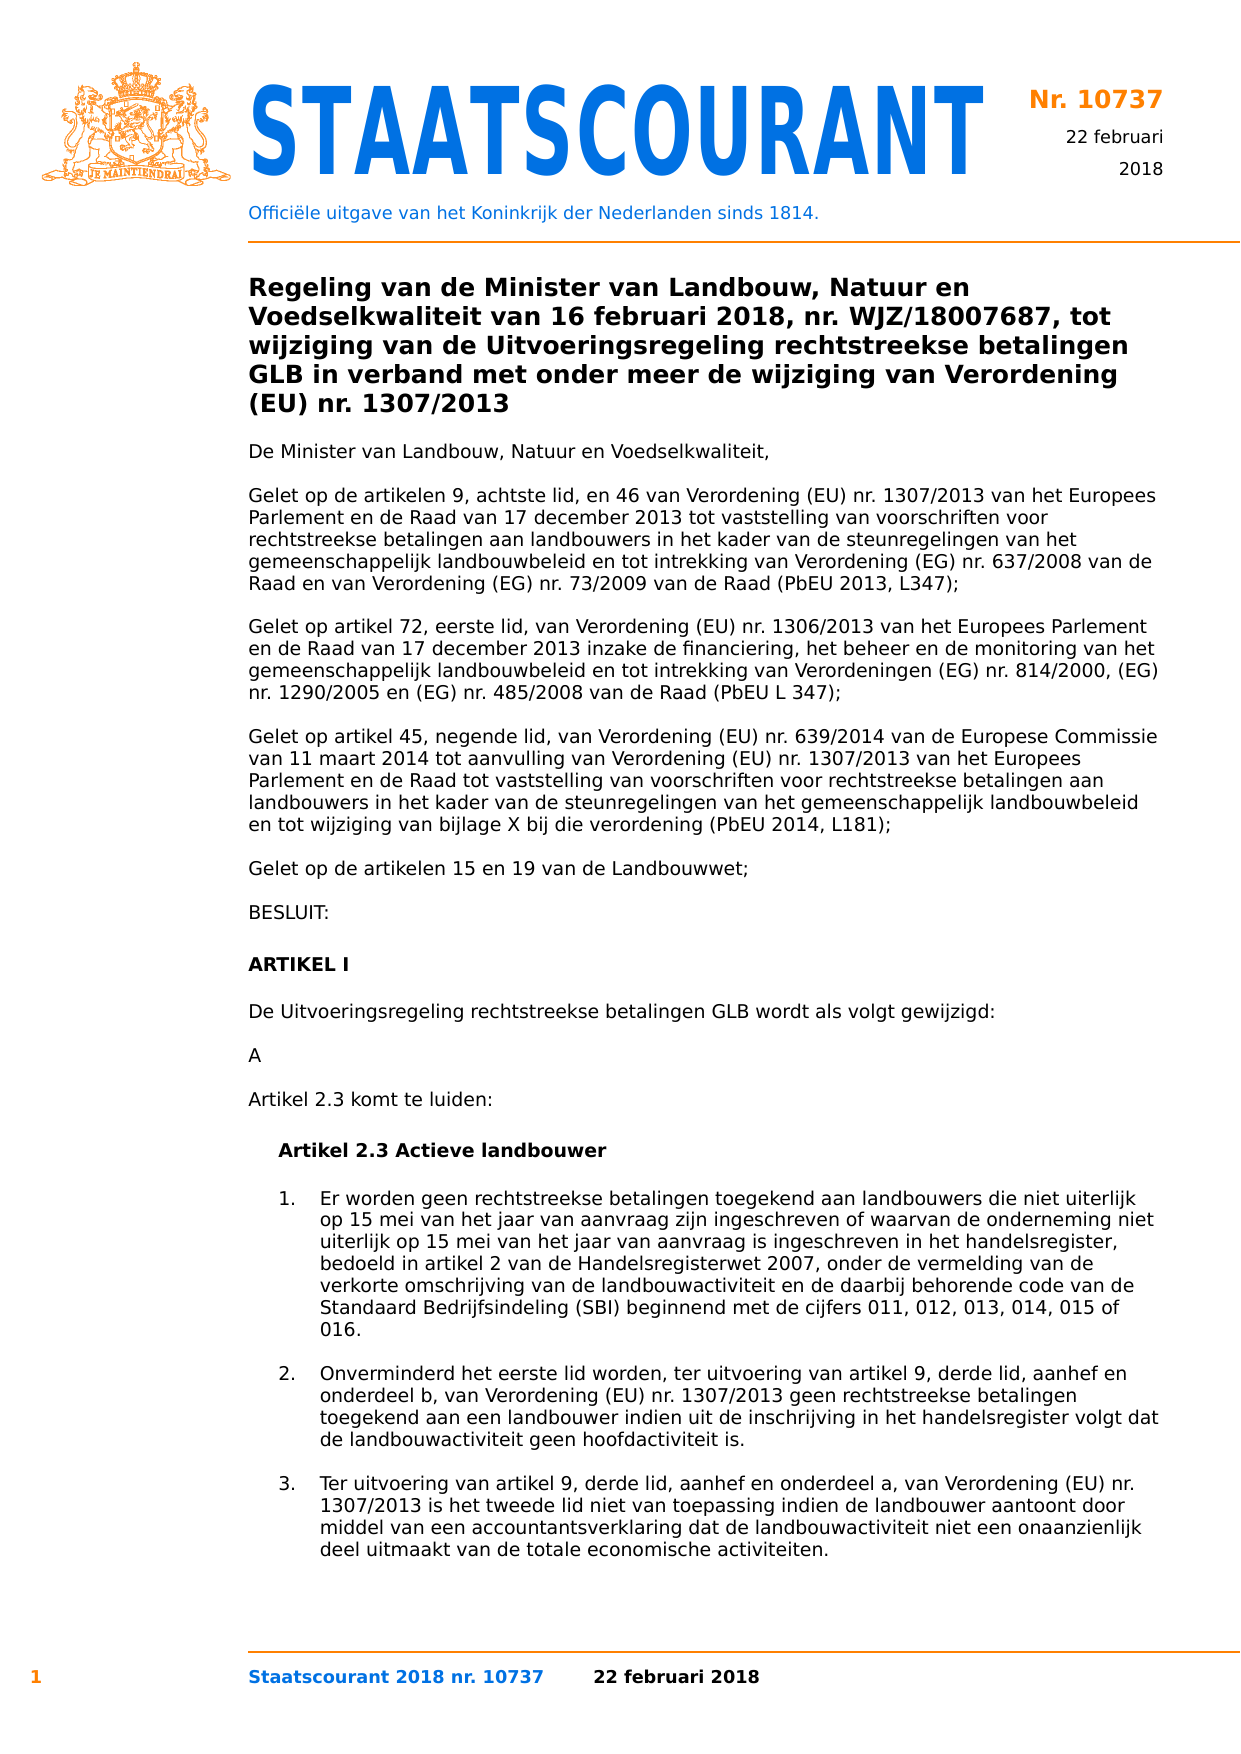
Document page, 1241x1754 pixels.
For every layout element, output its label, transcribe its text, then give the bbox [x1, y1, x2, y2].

table_header Nr. 10737 [998, 62, 1240, 121]
text Gelet op artikel 45, negende lid, van Verordening (EU) nr. 639/2014 van de Europese Commissie van 11 maart 2014 tot aanvulling van Verordening (EU) nr. 1307/2013 van het Europees Parlement en de Raad tot vaststelling van voorschriften voor rechtstreekse betalingen aan landbouwers in het kader van de steunregelingen van het gemeenschappelijk landbouwbeleid en tot wijziging van bijlage X bij die verordening (PbEU 2014, L181); [248, 726, 1163, 836]
text De Minister van Landbouw, Natuur en Voedselkwaliteit, [248, 441, 1163, 463]
table_header [25, 62, 248, 241]
text BESLUIT: [248, 902, 1163, 924]
text Gelet op artikel 72, eerste lid, van Verordening (EU) nr. 1306/2013 van het Europees Parlement en de Raad van 17 december 2013 inzake de financiering, het beheer en de monitoring van het gemeenschappelijk landbouwbeleid en tot intrekking van Verordeningen (EG) nr. 814/2000, (EG) nr. 1290/2005 en (EG) nr. 485/2008 van de Raad (PbEU L 347); [248, 616, 1163, 704]
text Gelet op de artikelen 9, achtste lid, en 46 van Verordening (EU) nr. 1307/2013 van het Europees Parlement en de Raad van 17 december 2013 tot vaststelling van voorschriften voor rechtstreekse betalingen aan landbouwers in het kader van de steunregelingen van het gemeenschappelijk landbouwbeleid en tot intrekking van Verordening (EG) nr. 637/2008 van de Raad en van Verordening (EG) nr. 73/2009 van de Raad (PbEU 2013, L347); [248, 484, 1163, 594]
text 1. Er worden geen rechtstreekse betalingen toegekend aan landbouwers die niet uiterlijk op 15 mei van het jaar van aanvraag zijn ingeschreven of waarvan de onderneming niet uiterlijk op 15 mei van het jaar van aanvraag is ingeschreven in het handelsregister, bedoeld in artikel 2 van de Handelsregisterwet 2007, onder de vermelding van de verkorte omschrijving van de landbouwactiviteit en de daarbij behorende code van de Standaard Bedrijfsindeling (SBI) beginnend met de cijfers 011, 012, 013, 014, 015 of 016. [278, 1187, 1163, 1341]
table_cell 22 februari [998, 121, 1240, 153]
text De Uitvoeringsregeling rechtstreekse betalingen GLB wordt als volgt gewijzigd: [248, 1001, 1163, 1023]
picture [41, 62, 231, 186]
table_cell 2018 [998, 153, 1240, 203]
subtitle Artikel 2.3 Actieve landbouwer [278, 1140, 1163, 1162]
text Gelet op de artikelen 15 en 19 van de Landbouwwet; [248, 858, 1163, 880]
table_header STAATSCOURANT [248, 62, 998, 203]
text A [248, 1044, 1163, 1067]
subtitle ARTIKEL I [248, 954, 1163, 976]
subtitle Regeling van de Minister van Landbouw, Natuur en Voedselkwaliteit van 16 februari 2018, nr. WJZ/18007687, tot wijziging van de Uitvoeringsregeling rechtstreekse betalingen GLB in verband met onder meer de wijziging van Verordening (EU) nr. 1307/2013 [248, 273, 1163, 419]
text 2. Onverminderd het eerste lid worden, ter uitvoering van artikel 9, derde lid, aanhef en onderdeel b, van Verordening (EU) nr. 1307/2013 geen rechtstreekse betalingen toegekend aan een landbouwer indien uit de inschrijving in het handelsregister volgt dat de landbouwactiviteit geen hoofdactiviteit is. [278, 1363, 1163, 1451]
text Artikel 2.3 komt te luiden: [248, 1088, 1163, 1110]
text 3. Ter uitvoering van artikel 9, derde lid, aanhef en onderdeel a, van Verordening (EU) nr. 1307/2013 is het tweede lid niet van toepassing indien de landbouwer aantoont door middel van een accountantsverklaring dat de landbouwactiviteit niet een onaanzienlijk deel uitmaakt van de totale economische activiteiten. [278, 1473, 1163, 1561]
table_cell Officiële uitgave van het Koninkrijk der Nederlanden sinds 1814. [248, 203, 1240, 241]
